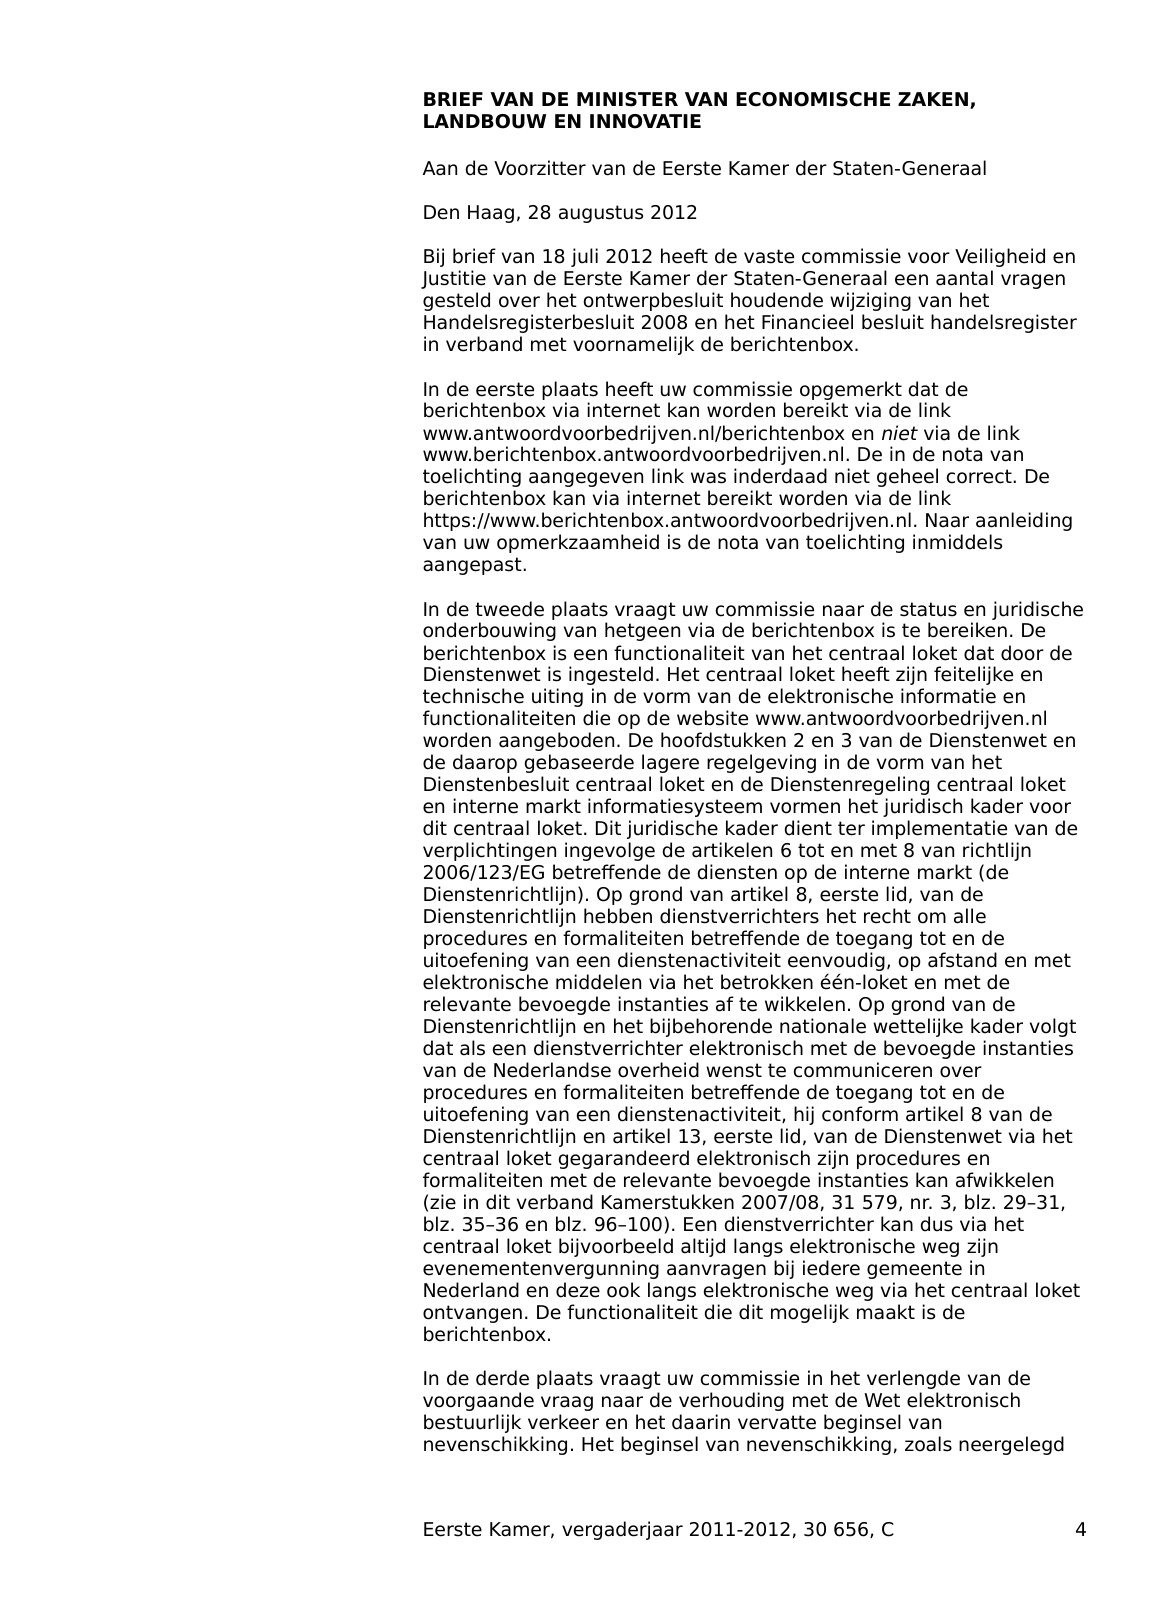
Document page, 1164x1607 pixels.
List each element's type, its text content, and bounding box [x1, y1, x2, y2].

text In de eerste plaats heeft uw commissie opgemerkt dat de berichtenbox via internet kan worden bereikt via de link www.antwoordvoorbedrijven.nl/berichtenbox en niet via de link www.berichtenbox.antwoordvoorbedrijven.nl. De in de nota van toelichting aangegeven link was inderdaad niet geheel correct. De berichtenbox kan via internet bereikt worden via de link https://www.berichtenbox.antwoordvoorbedrijven.nl. Naar aanleiding van uw opmerkzaamheid is de nota van toelichting inmiddels aangepast. [422, 378, 1087, 576]
text Bij brief van 18 juli 2012 heeft de vaste commissie voor Veiligheid en Justitie van de Eerste Kamer der Staten-Generaal een aantal vragen gesteld over het ontwerpbesluit houdende wijziging van het Handelsregisterbesluit 2008 en het Financieel besluit handelsregister in verband met voornamelijk de berichtenbox. [422, 246, 1087, 356]
text Aan de Voorzitter van de Eerste Kamer der Staten-Generaal [422, 158, 1087, 180]
text In de derde plaats vraagt uw commissie in het verlengde van de voorgaande vraag naar de verhouding met de Wet elektronisch bestuurlijk verkeer en het daarin vervatte beginsel van nevenschikking. Het beginsel van nevenschikking, zoals neergelegd [422, 1368, 1087, 1456]
text Den Haag, 28 augustus 2012 [422, 202, 1087, 224]
text In de tweede plaats vraagt uw commissie naar de status en juridische onderbouwing van hetgeen via de berichtenbox is te bereiken. De berichtenbox is een functionaliteit van het centraal loket dat door de Dienstenwet is ingesteld. Het centraal loket heeft zijn feitelijke en technische uiting in de vorm van de elektronische informatie en functionaliteiten die op de website www.antwoordvoorbedrijven.nl worden aangeboden. De hoofdstukken 2 en 3 van de Dienstenwet en de daarop gebaseerde lagere regelgeving in de vorm van het Dienstenbesluit centraal loket en de Dienstenregeling centraal loket en interne markt informatiesysteem vormen het juridisch kader voor dit centraal loket. Dit juridische kader dient ter implementatie van de verplichtingen ingevolge de artikelen 6 tot en met 8 van richtlijn 2006/123/EG betreffende de diensten op de interne markt (de Dienstenrichtlijn). Op grond van artikel 8, eerste lid, van de Dienstenrichtlijn hebben dienstverrichters het recht om alle procedures en formaliteiten betreffende de toegang tot en de uitoefening van een dienstenactiviteit eenvoudig, op afstand en met elektronische middelen via het betrokken één-loket en met de relevante bevoegde instanties af te wikkelen. Op grond van de Dienstenrichtlijn en het bijbehorende nationale wettelijke kader volgt dat als een dienstverrichter elektronisch met de bevoegde instanties van de Nederlandse overheid wenst te communiceren over procedures en formaliteiten betreffende de toegang tot en de uitoefening van een dienstenactiviteit, hij conform artikel 8 van de Dienstenrichtlijn en artikel 13, eerste lid, van de Dienstenwet via het centraal loket gegarandeerd elektronisch zijn procedures en formaliteiten met de relevante bevoegde instanties kan afwikkelen (zie in dit verband Kamerstukken 2007/08, 31 579, nr. 3, blz. 29–31, blz. 35–36 en blz. 96–100). Een dienstverrichter kan dus via het centraal loket bijvoorbeeld altijd langs elektronische weg zijn evenementenvergunning aanvragen bij iedere gemeente in Nederland en deze ook langs elektronische weg via het centraal loket ontvangen. De functionaliteit die dit mogelijk maakt is de berichtenbox. [422, 598, 1087, 1346]
subtitle BRIEF VAN DE MINISTER VAN ECONOMISCHE ZAKEN, LANDBOUW EN INNOVATIE [422, 89, 1087, 133]
